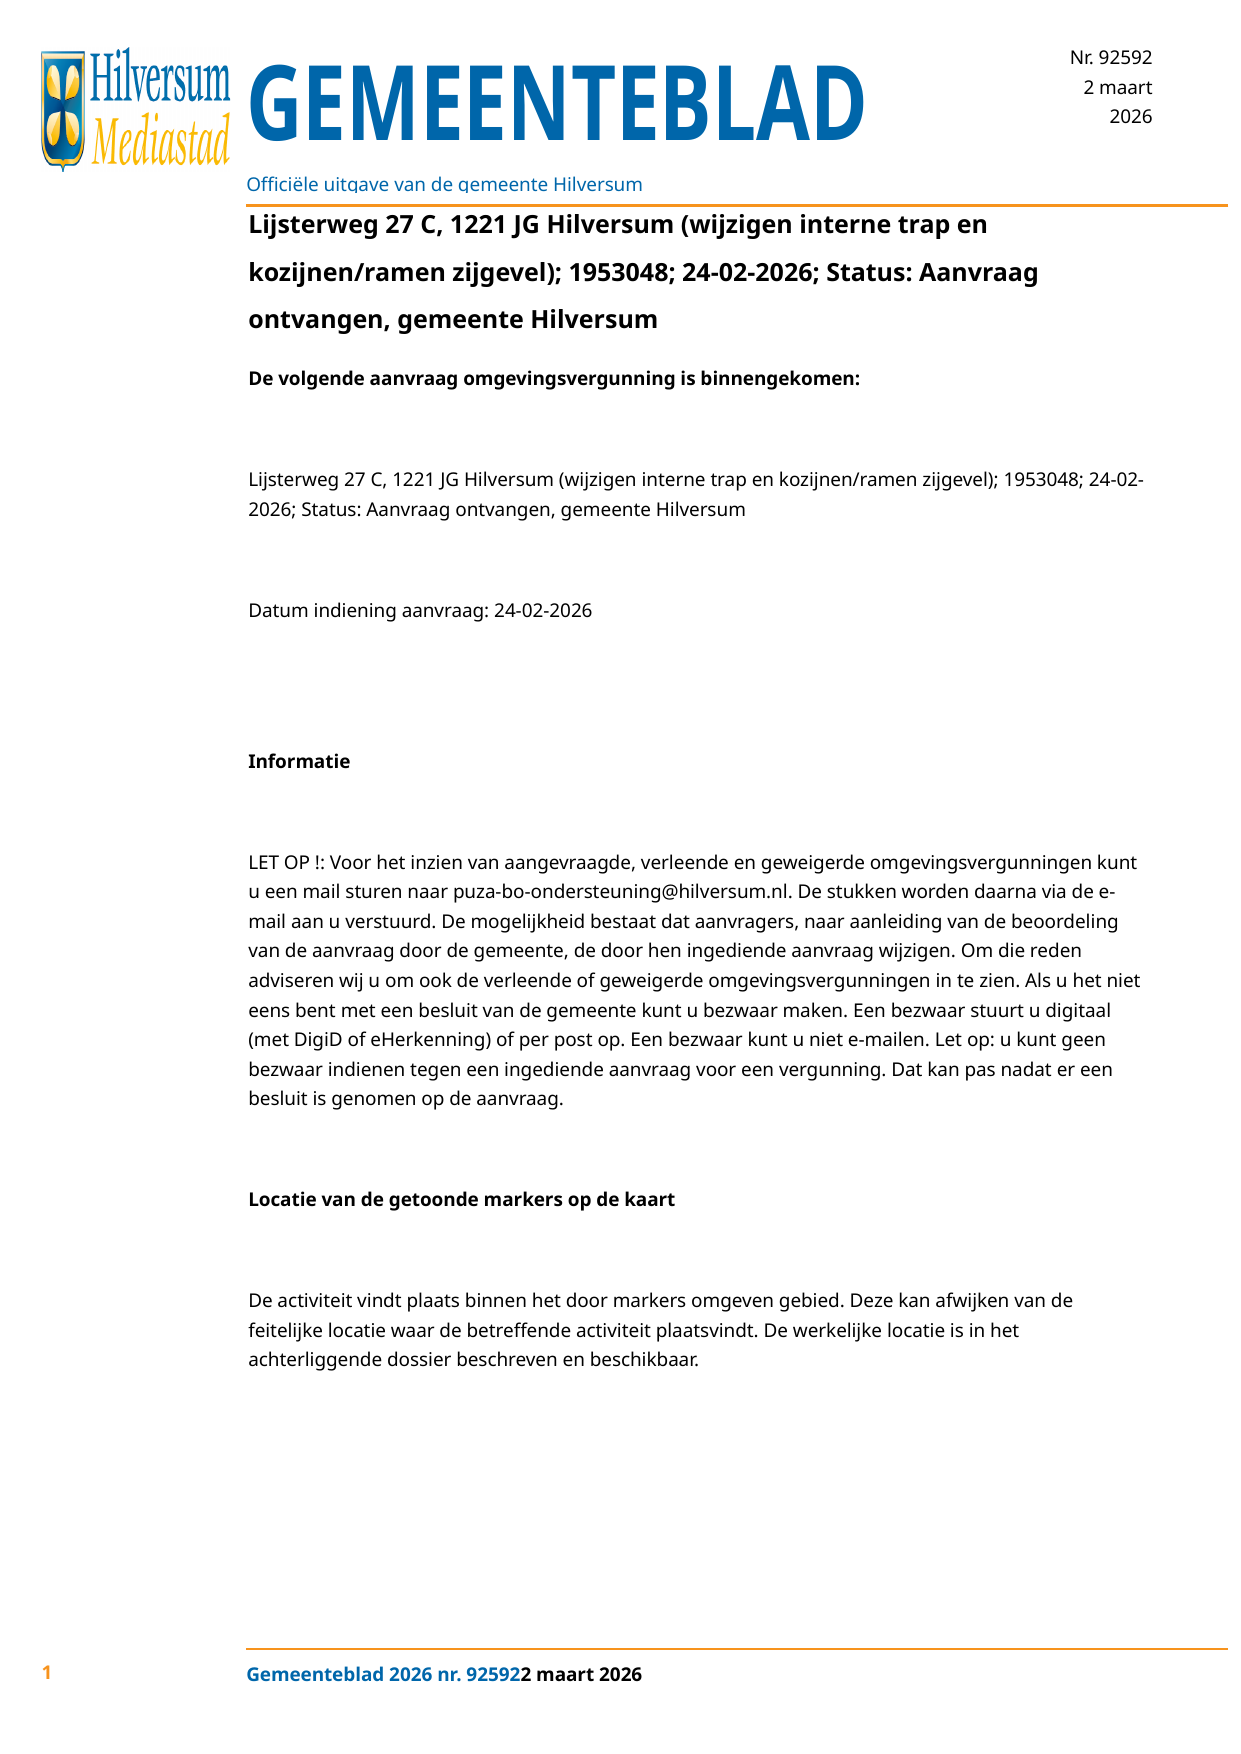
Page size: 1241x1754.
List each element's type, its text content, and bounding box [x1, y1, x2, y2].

text Lijsterweg 27 C, 1221 JG Hilversum (wijzigen interne trap en kozijnen/ramen zijgevel); 1953048; 24-02-2026; Status: Aanvraag ontvangen, gemeente Hilversum [248, 207, 1152, 336]
text Lijsterweg 27 C, 1221 JG Hilversum (wijzigen interne trap en kozijnen/ramen zijgevel); 1953048; 24-02-2026; Status: Aanvraag ontvangen, gemeente Hilversum [248, 466, 1152, 522]
text De activiteit vindt plaats binnen het door markers omgeven gebied. Deze kan afwijken van de feitelijke locatie waar de betreffende activiteit plaatsvindt. De werkelijke locatie is in het achterliggende dossier beschreven en beschikbaar. [248, 1287, 1152, 1372]
picture [41, 47, 231, 172]
text Informatie [248, 748, 1152, 774]
text LET OP !: Voor het inzien van aangevraagde, verleende en geweigerde omgevingsvergunningen kunt u een mail sturen naar puza-bo-ondersteuning@hilversum.nl. De stukken worden daarna via de e-mail aan u verstuurd. De mogelijkheid bestaat dat aanvragers, naar aanleiding van de beoordeling van de aanvraag door de gemeente, de door hen ingediende aanvraag wijzigen. Om die reden adviseren wij u om ook de verleende of geweigerde omgevingsvergunningen in te zien. Als u het niet eens bent met een besluit van de gemeente kunt u bezwaar maken. Een bezwaar stuurt u digitaal (met DigiD of eHerkenning) of per post op. Een bezwaar kunt u niet e-mailen. Let op: u kunt geen bezwaar indienen tegen een ingediende aanvraag voor een vergunning. Dat kan pas nadat er een besluit is genomen op de aanvraag. [248, 849, 1152, 1111]
text Locatie van de getoonde markers op de kaart [248, 1186, 1152, 1212]
text Datum indiening aanvraag: 24-02-2026 [248, 597, 1152, 622]
text De volgende aanvraag omgevingsvergunning is binnengekomen: [248, 366, 1152, 391]
